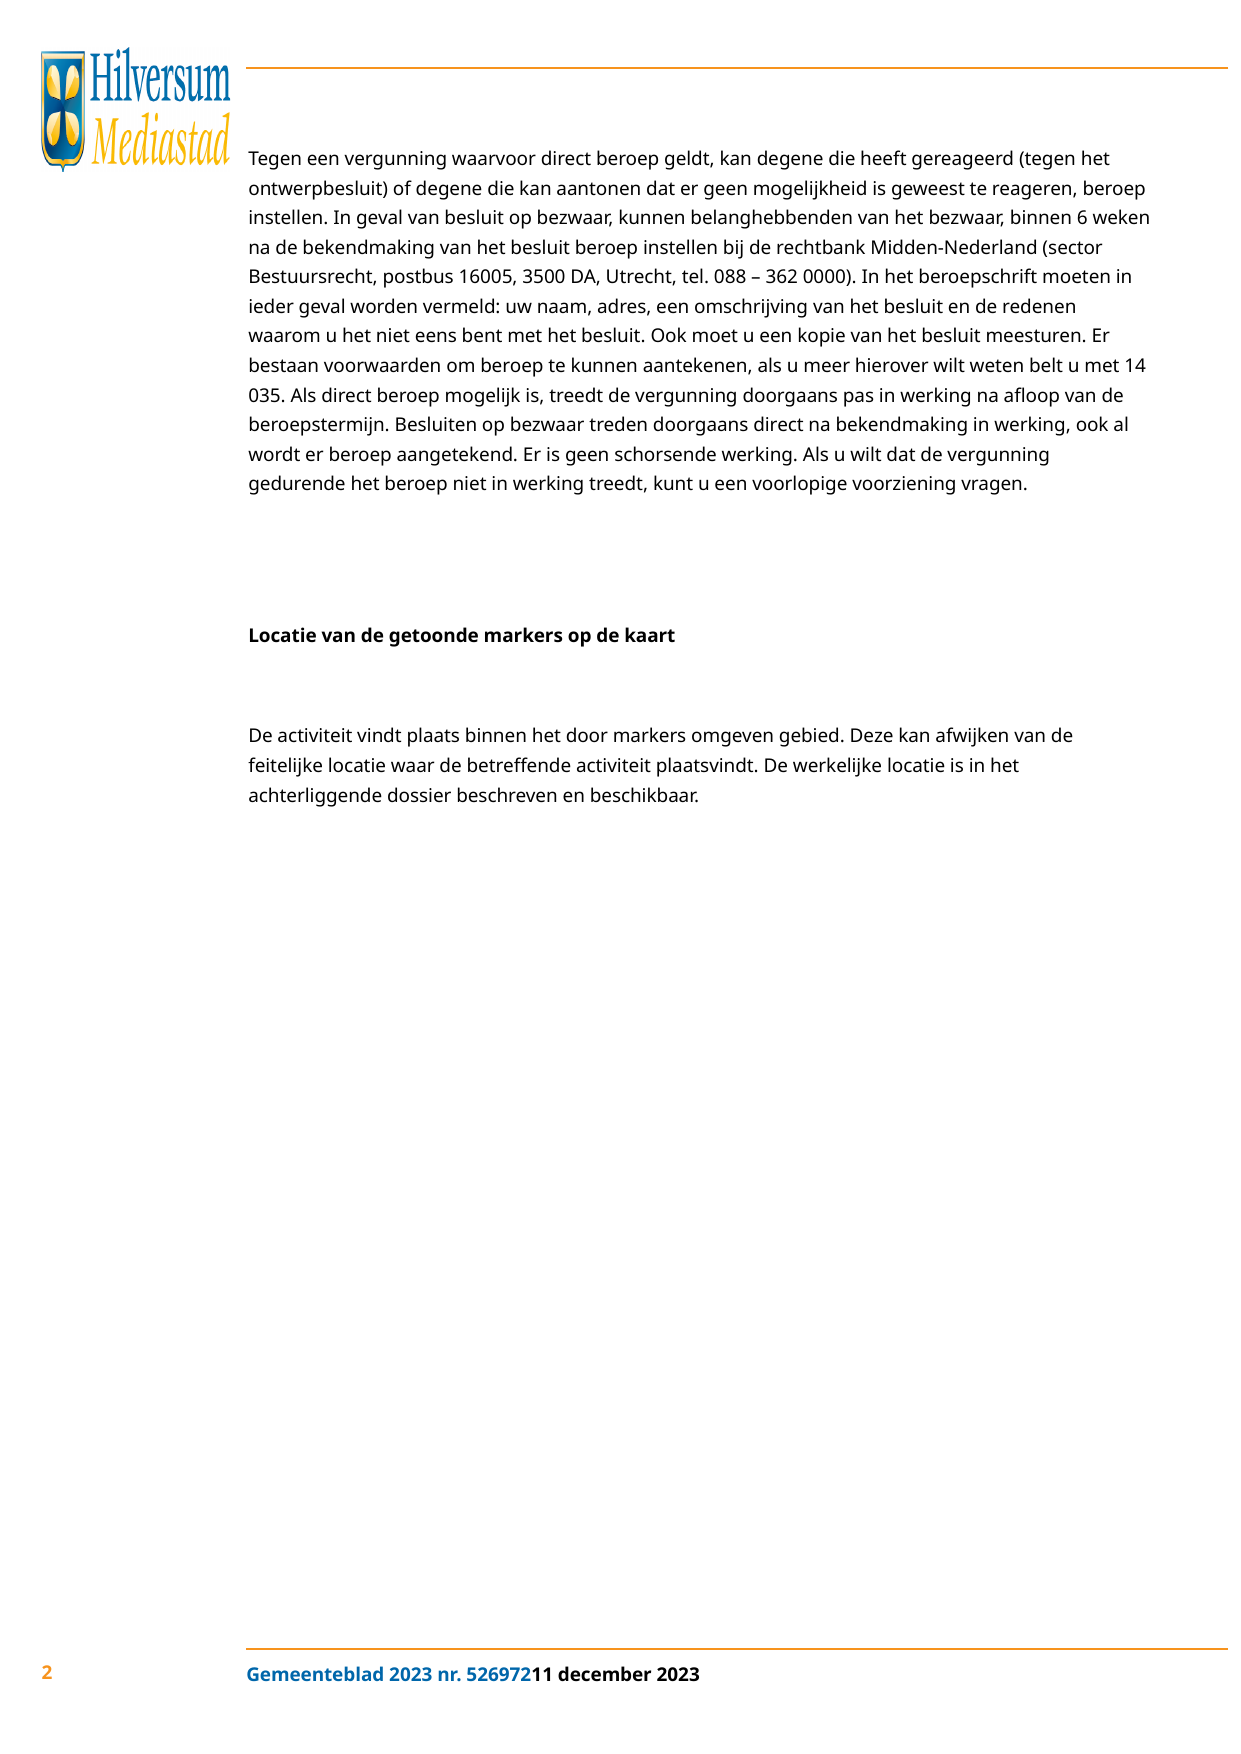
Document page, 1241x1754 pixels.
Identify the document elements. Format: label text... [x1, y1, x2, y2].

text De activiteit vindt plaats binnen het door markers omgeven gebied. Deze kan afwijken van de feitelijke locatie waar de betreffende activiteit plaatsvindt. De werkelijke locatie is in het achterliggende dossier beschreven en beschikbaar. [248, 723, 1152, 808]
text Tegen een vergunning waarvoor direct beroep geldt, kan degene die heeft gereageerd (tegen het ontwerpbesluit) of degene die kan aantonen dat er geen mogelijkheid is geweest te reageren, beroep instellen. In geval van besluit op bezwaar, kunnen belanghebbenden van het bezwaar, binnen 6 weken na de bekendmaking van het besluit beroep instellen bij de rechtbank Midden-Nederland (sector Bestuursrecht, postbus 16005, 3500 DA, Utrecht, tel. 088 – 362 0000). In het beroepschrift moeten in ieder geval worden vermeld: uw naam, adres, een omschrijving van het besluit en de redenen waarom u het niet eens bent met het besluit. Ook moet u een kopie van het besluit meesturen. Er bestaan voorwaarden om beroep te kunnen aantekenen, als u meer hierover wilt weten belt u met 14 035. Als direct beroep mogelijk is, treedt de vergunning doorgaans pas in werking na afloop van de beroepstermijn. Besluiten op bezwaar treden doorgaans direct na bekendmaking in werking, ook al wordt er beroep aangetekend. Er is geen schorsende werking. Als u wilt dat de vergunning gedurende het beroep niet in werking treedt, kunt u een voorlopige voorziening vragen. [248, 145, 1152, 496]
text Locatie van de getoonde markers op de kaart [248, 622, 1152, 648]
picture [41, 47, 231, 172]
